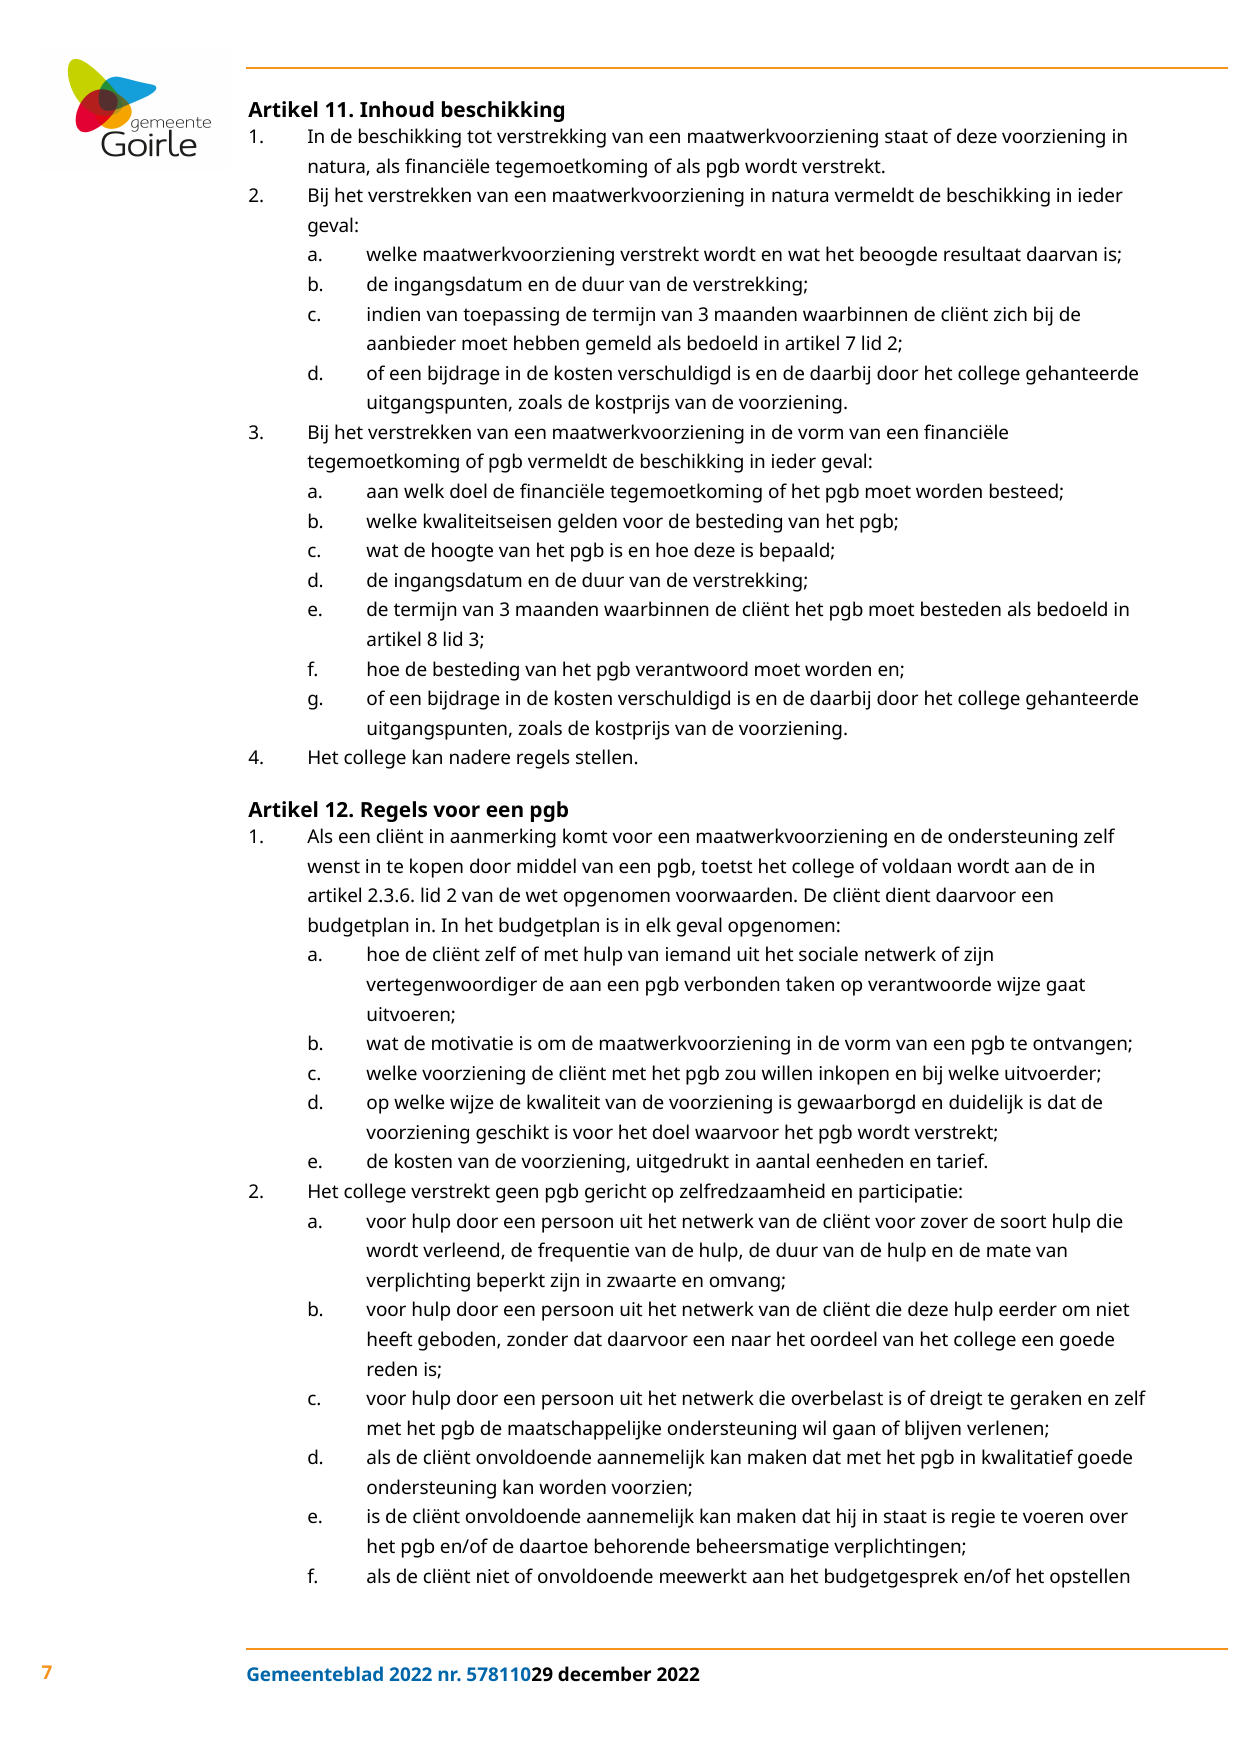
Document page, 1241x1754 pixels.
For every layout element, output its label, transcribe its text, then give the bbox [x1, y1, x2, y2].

list hoe de cliënt zelf of met hulp van iemand uit het sociale netwerk of zijn vertegenwoordiger de aan een pgb verbonden taken op verantwoorde wijze gaat uitvoeren; [307, 942, 1152, 1027]
list hoe de besteding van het pgb verantwoord moet worden en; [307, 656, 1152, 681]
list de ingangsdatum en de duur van de verstrekking; [307, 567, 1152, 593]
list welke kwaliteitseisen gelden voor de besteding van het pgb; [307, 508, 1152, 533]
list als de cliënt niet of onvoldoende meewerkt aan het budgetgesprek en/of het opstellen [307, 1563, 1152, 1589]
list Als een cliënt in aanmerking komt voor een maatwerkvoorziening en de ondersteuning zelf wenst in te kopen door middel van een pgb, toetst het college of voldaan wordt aan de in artikel 2.3.6. lid 2 van de wet opgenomen voorwaarden. De cliënt dient daarvoor een budgetplan in. In het budgetplan is in elk geval opgenomen: [248, 823, 1152, 938]
list Bij het verstrekken van een maatwerkvoorziening in de vorm van een financiële tegemoetkoming of pgb vermeldt de beschikking in ieder geval: [248, 419, 1152, 474]
list welke voorziening de cliënt met het pgb zou willen inkopen en bij welke uitvoerder; [307, 1060, 1152, 1086]
list wat de hoogte van het pgb is en hoe deze is bepaald; [307, 537, 1152, 563]
list welke maatwerkvoorziening verstrekt wordt en wat het beoogde resultaat daarvan is; [307, 242, 1152, 267]
list als de cliënt onvoldoende aannemelijk kan maken dat met het pgb in kwalitatief goede ondersteuning kan worden voorzien; [307, 1444, 1152, 1500]
list voor hulp door een persoon uit het netwerk van de cliënt die deze hulp eerder om niet heeft geboden, zonder dat daarvoor een naar het oordeel van het college een goede reden is; [307, 1297, 1152, 1382]
list wat de motivatie is om de maatwerkvoorziening in de vorm van een pgb te ontvangen; [307, 1030, 1152, 1056]
list Het college verstrekt geen pgb gericht op zelfredzaamheid en participatie: [248, 1178, 1152, 1204]
list op welke wijze de kwaliteit van de voorziening is gewaarborgd en duidelijk is dat de voorziening geschikt is voor het doel waarvoor het pgb wordt verstrekt; [307, 1089, 1152, 1145]
list indien van toepassing de termijn van 3 maanden waarbinnen de cliënt zich bij de aanbieder moet hebben gemeld als bedoeld in artikel 7 lid 2; [307, 301, 1152, 356]
list of een bijdrage in de kosten verschuldigd is en de daarbij door het college gehanteerde uitgangspunten, zoals de kostprijs van de voorziening. [307, 360, 1152, 415]
text Artikel 11. Inhoud beschikking [248, 95, 1152, 123]
list is de cliënt onvoldoende aannemelijk kan maken dat hij in staat is regie te voeren over het pgb en/of de daartoe behorende beheersmatige verplichtingen; [307, 1504, 1152, 1559]
picture [41, 47, 231, 172]
list de ingangsdatum en de duur van de verstrekking; [307, 271, 1152, 297]
list aan welk doel de financiële tegemoetkoming of het pgb moet worden besteed; [307, 478, 1152, 504]
list of een bijdrage in de kosten verschuldigd is en de daarbij door het college gehanteerde uitgangspunten, zoals de kostprijs van de voorziening. [307, 685, 1152, 741]
list Het college kan nadere regels stellen. [248, 744, 1152, 770]
list voor hulp door een persoon uit het netwerk die overbelast is of dreigt te geraken en zelf met het pgb de maatschappelijke ondersteuning wil gaan of blijven verlenen; [307, 1385, 1152, 1441]
list Bij het verstrekken van een maatwerkvoorziening in natura vermeldt de beschikking in ieder geval: [248, 182, 1152, 238]
list voor hulp door een persoon uit het netwerk van de cliënt voor zover de soort hulp die wordt verleend, de frequentie van de hulp, de duur van de hulp en de mate van verplichting beperkt zijn in zwaarte en omvang; [307, 1208, 1152, 1293]
text Artikel 12. Regels voor een pgb [248, 795, 1152, 823]
list de termijn van 3 maanden waarbinnen de cliënt het pgb moet besteden als bedoeld in artikel 8 lid 3; [307, 597, 1152, 652]
list In de beschikking tot verstrekking van een maatwerkvoorziening staat of deze voorziening in natura, als financiële tegemoetkoming of als pgb wordt verstrekt. [248, 123, 1152, 178]
list de kosten van de voorziening, uitgedrukt in aantal eenheden en tarief. [307, 1149, 1152, 1174]
